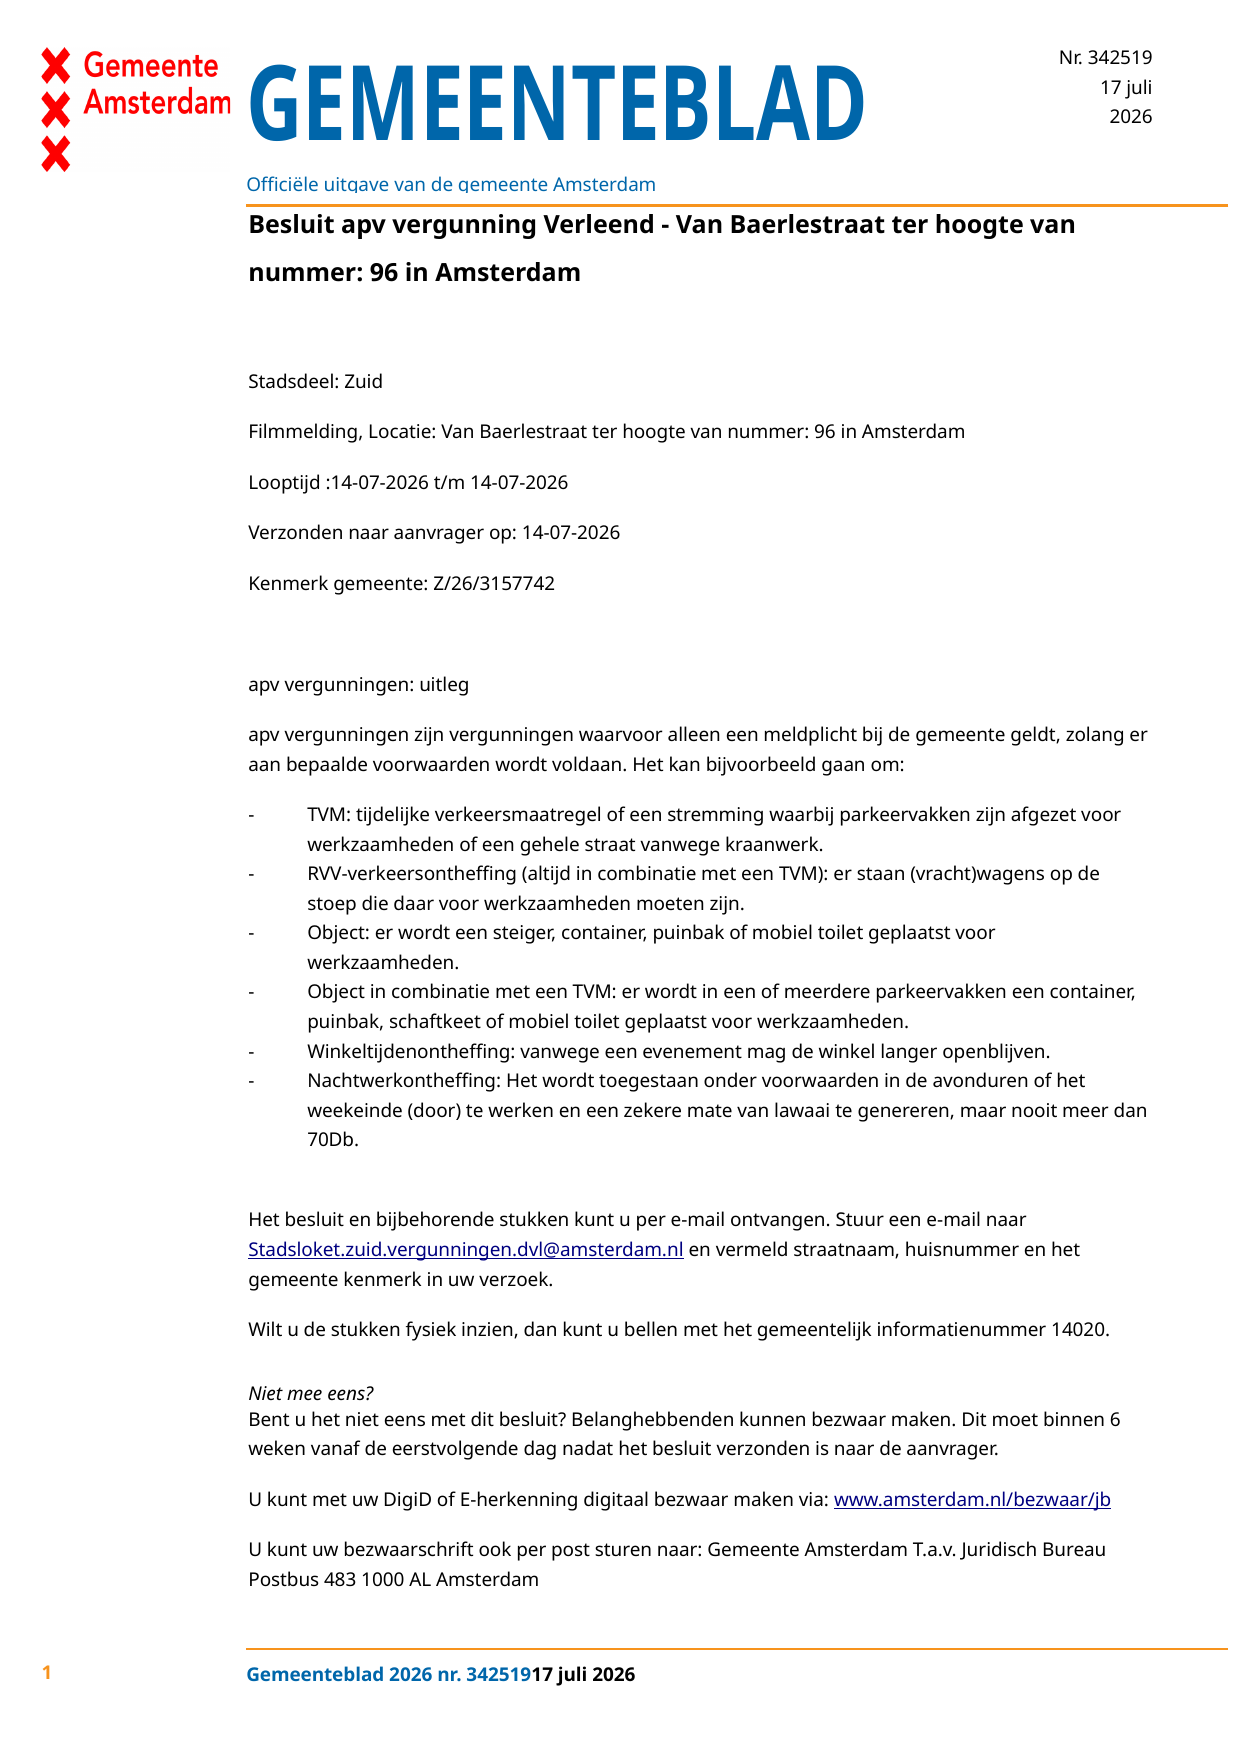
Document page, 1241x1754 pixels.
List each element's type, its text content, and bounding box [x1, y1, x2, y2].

text apv vergunningen: uitleg [248, 671, 1152, 697]
text Stadsdeel: Zuid [248, 368, 1152, 394]
text U kunt uw bezwaarschrift ook per post sturen naar: Gemeente Amsterdam T.a.v. Juridisch Bureau Postbus 483 1000 AL Amsterdam [248, 1536, 1152, 1592]
text Besluit apv vergunning Verleend - Van Baerlestraat ter hoogte van nummer: 96 in Amsterdam [248, 207, 1152, 288]
picture [41, 47, 231, 172]
text Wilt u de stukken fysiek inzien, dan kunt u bellen met het gemeentelijk informatienummer 14020. [248, 1316, 1152, 1342]
text Kenmerk gemeente: Z/26/3157742 [248, 570, 1152, 596]
text Looptijd :14-07-2026 t/m 14-07-2026 [248, 469, 1152, 495]
text Niet mee eens? [248, 1380, 1152, 1406]
list Nachtwerkontheffing: Het wordt toegestaan onder voorwaarden in de avonduren of het weekeinde (door) te werken en een zekere mate van lawaai te genereren, maar nooit meer dan 70Db. [248, 1067, 1152, 1152]
text Bent u het niet eens met dit besluit? Belanghebbenden kunnen bezwaar maken. Dit moet binnen 6 weken vanaf de eerstvolgende dag nadat het besluit verzonden is naar de aanvrager. [248, 1406, 1152, 1461]
list RVV-verkeersontheffing (altijd in combinatie met een TVM): er staan (vracht)wagens op de stoep die daar voor werkzaamheden moeten zijn. [248, 860, 1152, 916]
list Object in combinatie met een TVM: er wordt in een of meerdere parkeervakken een container, puinbak, schaftkeet of mobiel toilet geplaatst voor werkzaamheden. [248, 979, 1152, 1034]
text apv vergunningen zijn vergunningen waarvoor alleen een meldplicht bij de gemeente geldt, zolang er aan bepaalde voorwaarden wordt voldaan. Het kan bijvoorbeeld gaan om: [248, 721, 1152, 777]
text Verzonden naar aanvrager op: 14-07-2026 [248, 519, 1152, 545]
text Het besluit en bijbehorende stukken kunt u per e-mail ontvangen. Stuur een e-mail naar Stadsloket.zuid.vergunningen.dvl@amsterdam.nl en vermeld straatnaam, huisnummer en het gemeente kenmerk in uw verzoek. [248, 1207, 1152, 1292]
list Winkeltijdenontheffing: vanwege een evenement mag de winkel langer openblijven. [248, 1038, 1152, 1064]
list TVM: tijdelijke verkeersmaatregel of een stremming waarbij parkeervakken zijn afgezet voor werkzaamheden of een gehele straat vanwege kraanwerk. [248, 801, 1152, 857]
text U kunt met uw DigiD of E-herkenning digitaal bezwaar maken via: www.amsterdam.nl/bezwaar/jb [248, 1486, 1152, 1512]
text Filmmelding, Locatie: Van Baerlestraat ter hoogte van nummer: 96 in Amsterdam [248, 419, 1152, 444]
list Object: er wordt een steiger, container, puinbak of mobiel toilet geplaatst voor werkzaamheden. [248, 919, 1152, 975]
